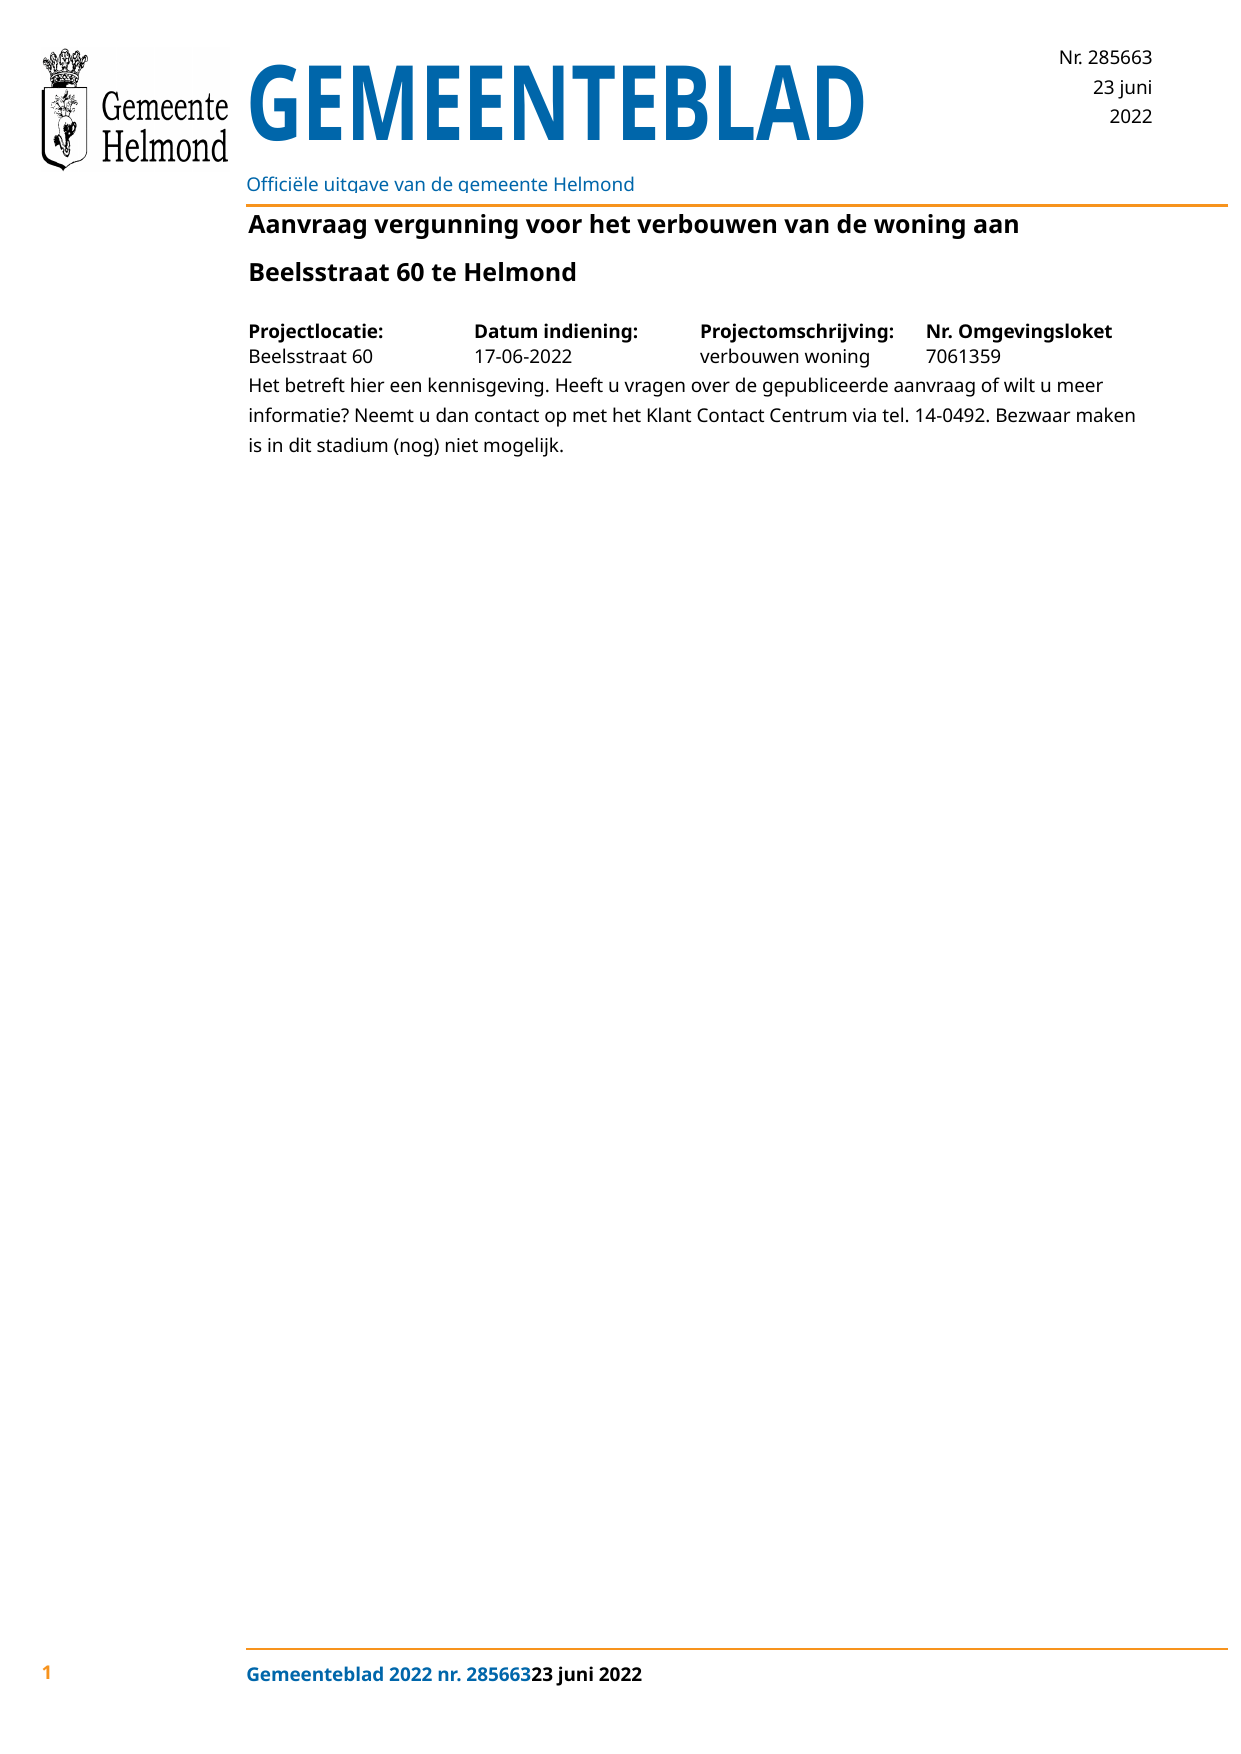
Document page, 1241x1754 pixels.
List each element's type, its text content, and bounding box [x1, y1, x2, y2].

picture [41, 47, 231, 172]
text Aanvraag vergunning voor het verbouwen van de woning aan Beelsstraat 60 te Helmond [248, 207, 1152, 288]
table_cell 17-06-2022 [474, 344, 700, 369]
table_cell 7061359 [926, 344, 1152, 369]
table_cell verbouwen woning [700, 344, 926, 369]
table_cell Beelsstraat 60 [248, 344, 474, 369]
table_header Projectomschrijving: [700, 318, 926, 344]
table_header Nr. Omgevingsloket [926, 318, 1152, 344]
table_header Datum indiening: [474, 318, 700, 344]
text Het betreft hier een kennisgeving. Heeft u vragen over de gepubliceerde aanvraag of wilt u meer informatie? Neemt u dan contact op met het Klant Contact Centrum via tel. 14-0492. Bezwaar maken is in dit stadium (nog) niet mogelijk. [248, 373, 1152, 458]
table_header Projectlocatie: [248, 318, 474, 344]
